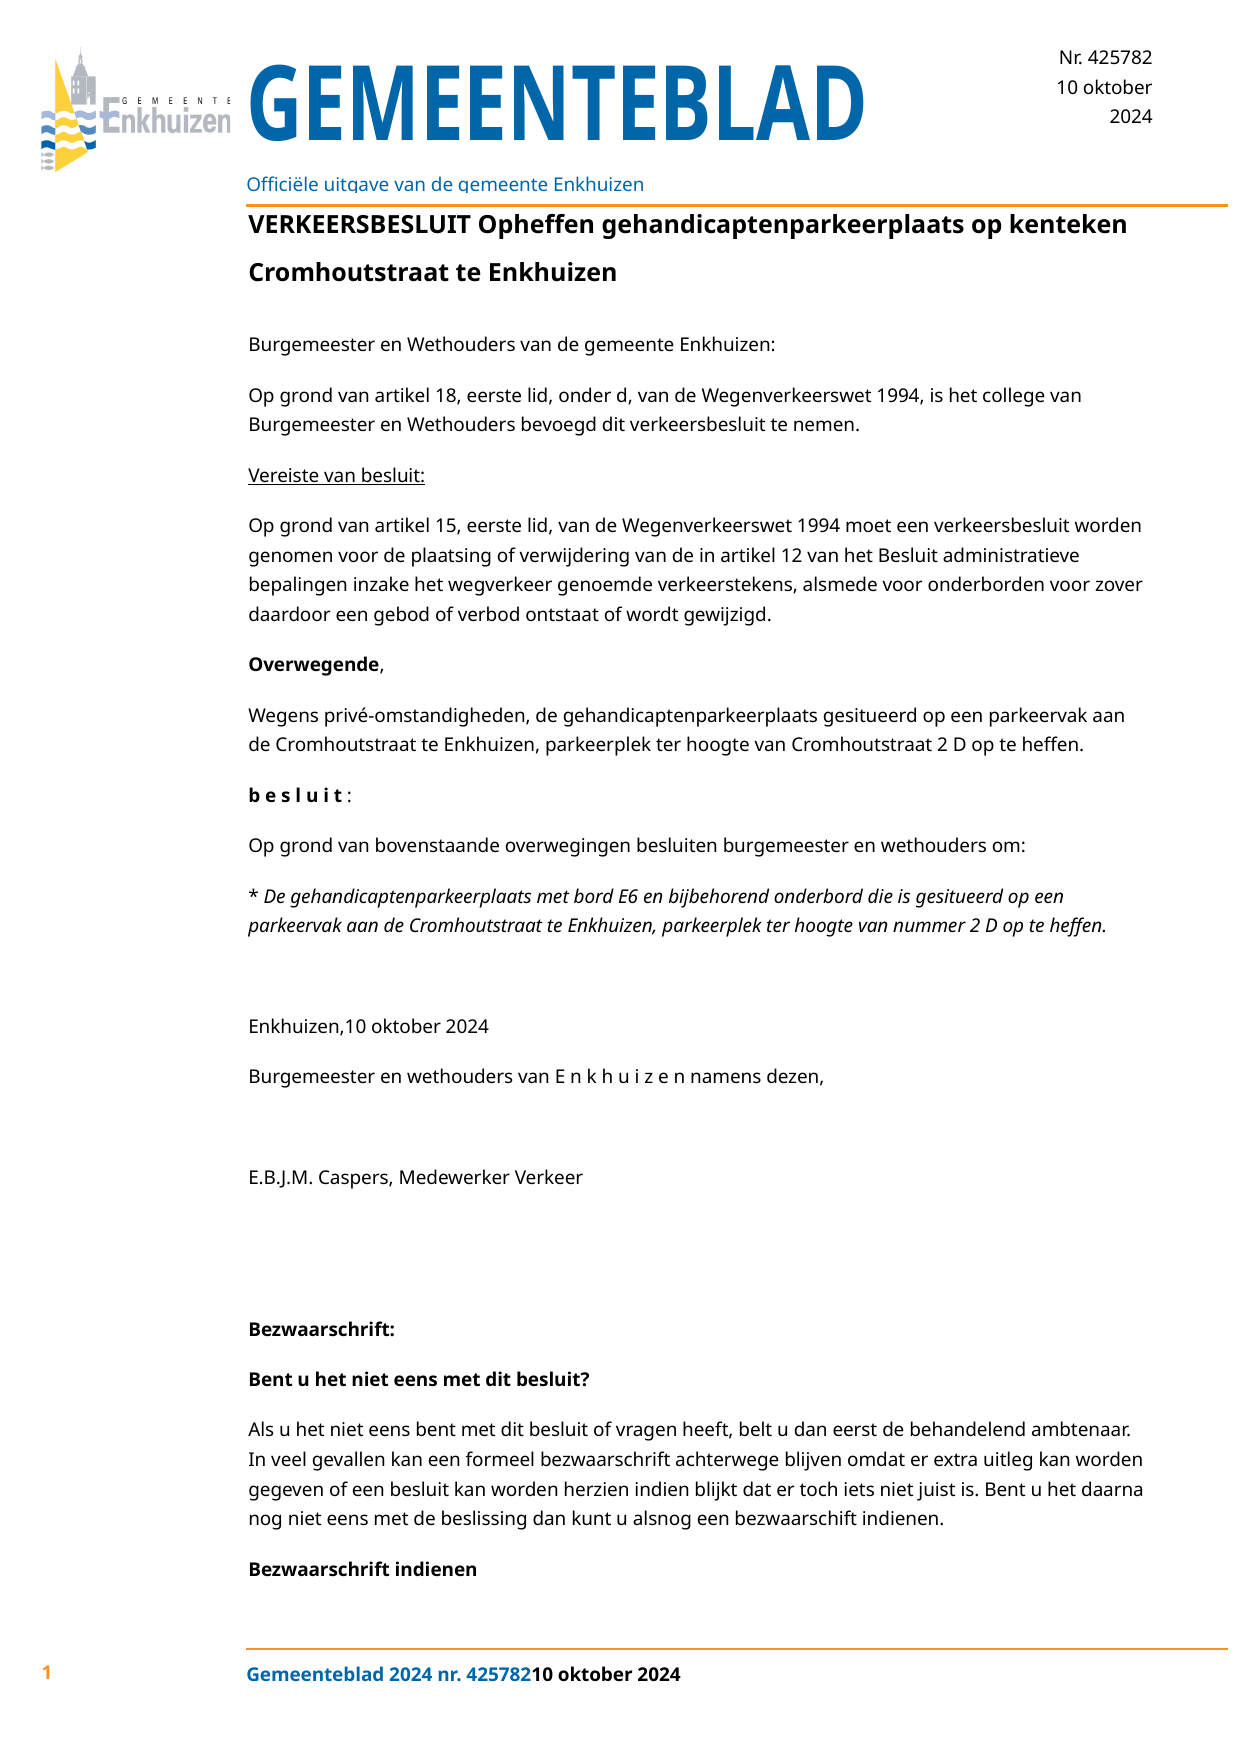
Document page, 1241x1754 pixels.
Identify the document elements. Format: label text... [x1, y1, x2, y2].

text * De gehandicaptenparkeerplaats met bord E6 en bijbehorend onderbord die is gesitueerd op een parkeervak aan de Cromhoutstraat te Enkhuizen, parkeerplek ter hoogte van nummer 2 D op te heffen. [248, 883, 1152, 938]
text Op grond van artikel 18, eerste lid, onder d, van de Wegenverkeerswet 1994, is het college van Burgemeester en Wethouders bevoegd dit verkeersbesluit te nemen. [248, 382, 1152, 437]
picture [41, 47, 231, 172]
text Op grond van bovenstaande overwegingen besluiten burgemeester en wethouders om: [248, 832, 1152, 858]
text VERKEERSBESLUIT Opheffen gehandicaptenparkeerplaats op kenteken Cromhoutstraat te Enkhuizen [248, 207, 1152, 288]
text Bent u het niet eens met dit besluit? [248, 1366, 1152, 1392]
text Overwegende, [248, 652, 1152, 677]
text Burgemeester en Wethouders van de gemeente Enkhuizen: [248, 332, 1152, 357]
text Wegens privé-omstandigheden, de gehandicaptenparkeerplaats gesitueerd op een parkeervak aan de Cromhoutstraat te Enkhuizen, parkeerplek ter hoogte van Cromhoutstraat 2 D op te heffen. [248, 702, 1152, 757]
text Vereiste van besluit: [248, 462, 1152, 488]
text Bezwaarschrift: [248, 1316, 1152, 1341]
text Bezwaarschrift indienen [248, 1556, 1152, 1581]
text b e s l u i t : [248, 782, 1152, 808]
text Burgemeester en wethouders van E n k h u i z e n namens dezen, [248, 1064, 1152, 1089]
text Op grond van artikel 15, eerste lid, van de Wegenverkeerswet 1994 moet een verkeersbesluit worden genomen voor de plaatsing of verwijdering van de in artikel 12 van het Besluit administratieve bepalingen inzake het wegverkeer genoemde verkeerstekens, alsmede voor onderborden voor zover daardoor een gebod of verbod ontstaat of wordt gewijzigd. [248, 512, 1152, 627]
text Enkhuizen,10 oktober 2024 [248, 1013, 1152, 1039]
text E.B.J.M. Caspers, Medewerker Verkeer [248, 1164, 1152, 1190]
text Als u het niet eens bent met dit besluit of vragen heeft, belt u dan eerst de behandelend ambtenaar. In veel gevallen kan een formeel bezwaarschrift achterwege blijven omdat er extra uitleg kan worden gegeven of een besluit kan worden herzien indien blijkt dat er toch iets niet juist is. Bent u het daarna nog niet eens met de beslissing dan kunt u alsnog een bezwaarschift indienen. [248, 1417, 1152, 1531]
